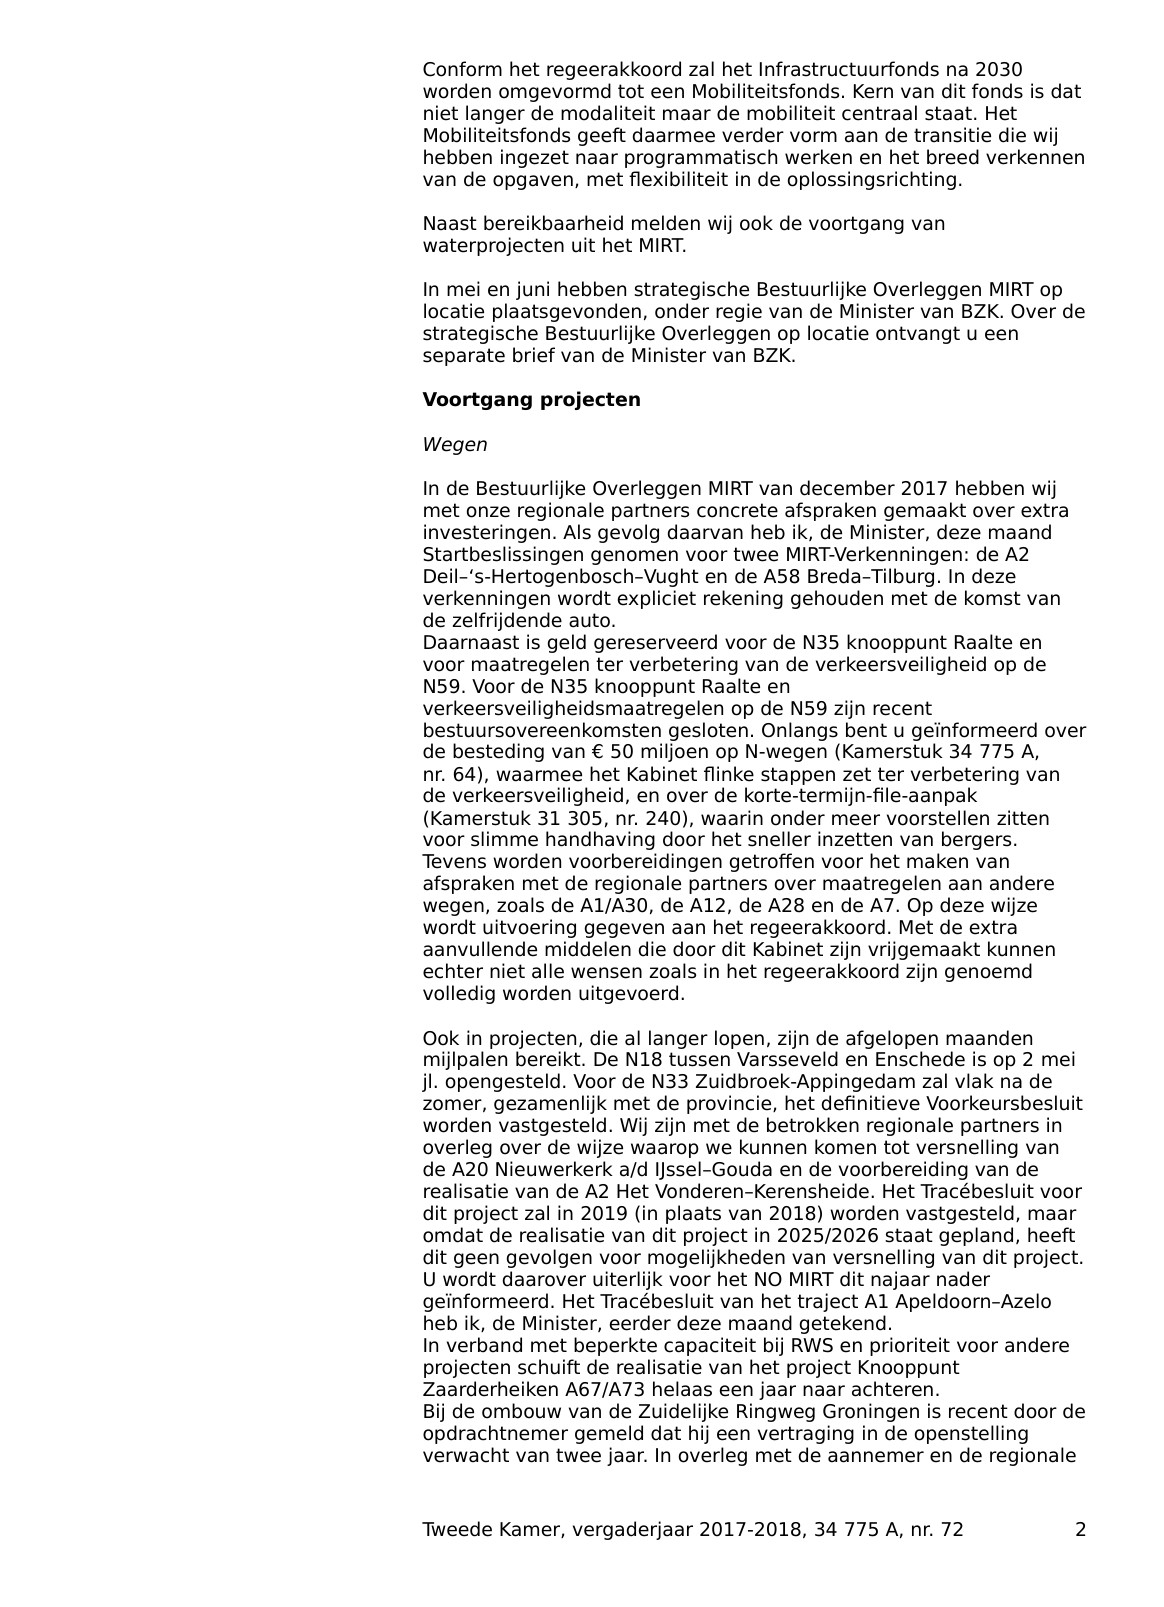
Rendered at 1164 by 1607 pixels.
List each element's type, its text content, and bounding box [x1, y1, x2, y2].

text Conform het regeerakkoord zal het Infrastructuurfonds na 2030 worden omgevormd tot een Mobiliteitsfonds. Kern van dit fonds is dat niet langer de modaliteit maar de mobiliteit centraal staat. Het Mobiliteitsfonds geeft daarmee verder vorm aan de transitie die wij hebben ingezet naar programmatisch werken en het breed verkennen van de opgaven, met flexibiliteit in de oplossingsrichting. [422, 59, 1087, 191]
text In verband met beperkte capaciteit bij RWS en prioriteit voor andere projecten schuift de realisatie van het project Knooppunt Zaarderheiken A67/A73 helaas een jaar naar achteren. [422, 1335, 1087, 1401]
text Naast bereikbaarheid melden wij ook de voortgang van waterprojecten uit het MIRT. [422, 213, 1087, 257]
subtitle Wegen [422, 433, 1087, 456]
text Ook in projecten, die al langer lopen, zijn de afgelopen maanden mijlpalen bereikt. De N18 tussen Varsseveld en Enschede is op 2 mei jl. opengesteld. Voor de N33 Zuidbroek-Appingedam zal vlak na de zomer, gezamenlijk met de provincie, het definitieve Voorkeursbesluit worden vastgesteld. Wij zijn met de betrokken regionale partners in overleg over de wijze waarop we kunnen komen tot versnelling van de A20 Nieuwerkerk a/d IJssel–Gouda en de voorbereiding van de realisatie van de A2 Het Vonderen–Kerensheide. Het Tracébesluit voor dit project zal in 2019 (in plaats van 2018) worden vastgesteld, maar omdat de realisatie van dit project in 2025/2026 staat gepland, heeft dit geen gevolgen voor mogelijkheden van versnelling van dit project. U wordt daarover uiterlijk voor het NO MIRT dit najaar nader geïnformeerd. Het Tracébesluit van het traject A1 Apeldoorn–Azelo heb ik, de Minister, eerder deze maand getekend. [422, 1027, 1087, 1335]
subtitle Voortgang projecten [422, 389, 1087, 411]
text In mei en juni hebben strategische Bestuurlijke Overleggen MIRT op locatie plaatsgevonden, onder regie van de Minister van BZK. Over de strategische Bestuurlijke Overleggen op locatie ontvangt u een separate brief van de Minister van BZK. [422, 279, 1087, 367]
text Daarnaast is geld gereserveerd voor de N35 knooppunt Raalte en voor maatregelen ter verbetering van de verkeersveiligheid op de N59. Voor de N35 knooppunt Raalte en verkeersveiligheidsmaatregelen op de N59 zijn recent bestuursovereenkomsten gesloten. Onlangs bent u geïnformeerd over de besteding van € 50 miljoen op N-wegen (Kamerstuk 34 775 A, nr. 64), waarmee het Kabinet flinke stappen zet ter verbetering van de verkeersveiligheid, en over de korte-termijn-file-aanpak (Kamerstuk 31 305, nr. 240), waarin onder meer voorstellen zitten voor slimme handhaving door het sneller inzetten van bergers. Tevens worden voorbereidingen getroffen voor het maken van afspraken met de regionale partners over maatregelen aan andere wegen, zoals de A1/A30, de A12, de A28 en de A7. Op deze wijze wordt uitvoering gegeven aan het regeerakkoord. Met de extra aanvullende middelen die door dit Kabinet zijn vrijgemaakt kunnen echter niet alle wensen zoals in het regeerakkoord zijn genoemd volledig worden uitgevoerd. [422, 632, 1087, 1005]
text In de Bestuurlijke Overleggen MIRT van december 2017 hebben wij met onze regionale partners concrete afspraken gemaakt over extra investeringen. Als gevolg daarvan heb ik, de Minister, deze maand Startbeslissingen genomen voor twee MIRT-Verkenningen: de A2 Deil–‘s-Hertogenbosch–Vught en de A58 Breda–Tilburg. In deze verkenningen wordt expliciet rekening gehouden met de komst van de zelfrijdende auto. [422, 478, 1087, 632]
text Bij de ombouw van de Zuidelijke Ringweg Groningen is recent door de opdrachtnemer gemeld dat hij een vertraging in de openstelling verwacht van twee jaar. In overleg met de aannemer en de regionale [422, 1401, 1087, 1467]
